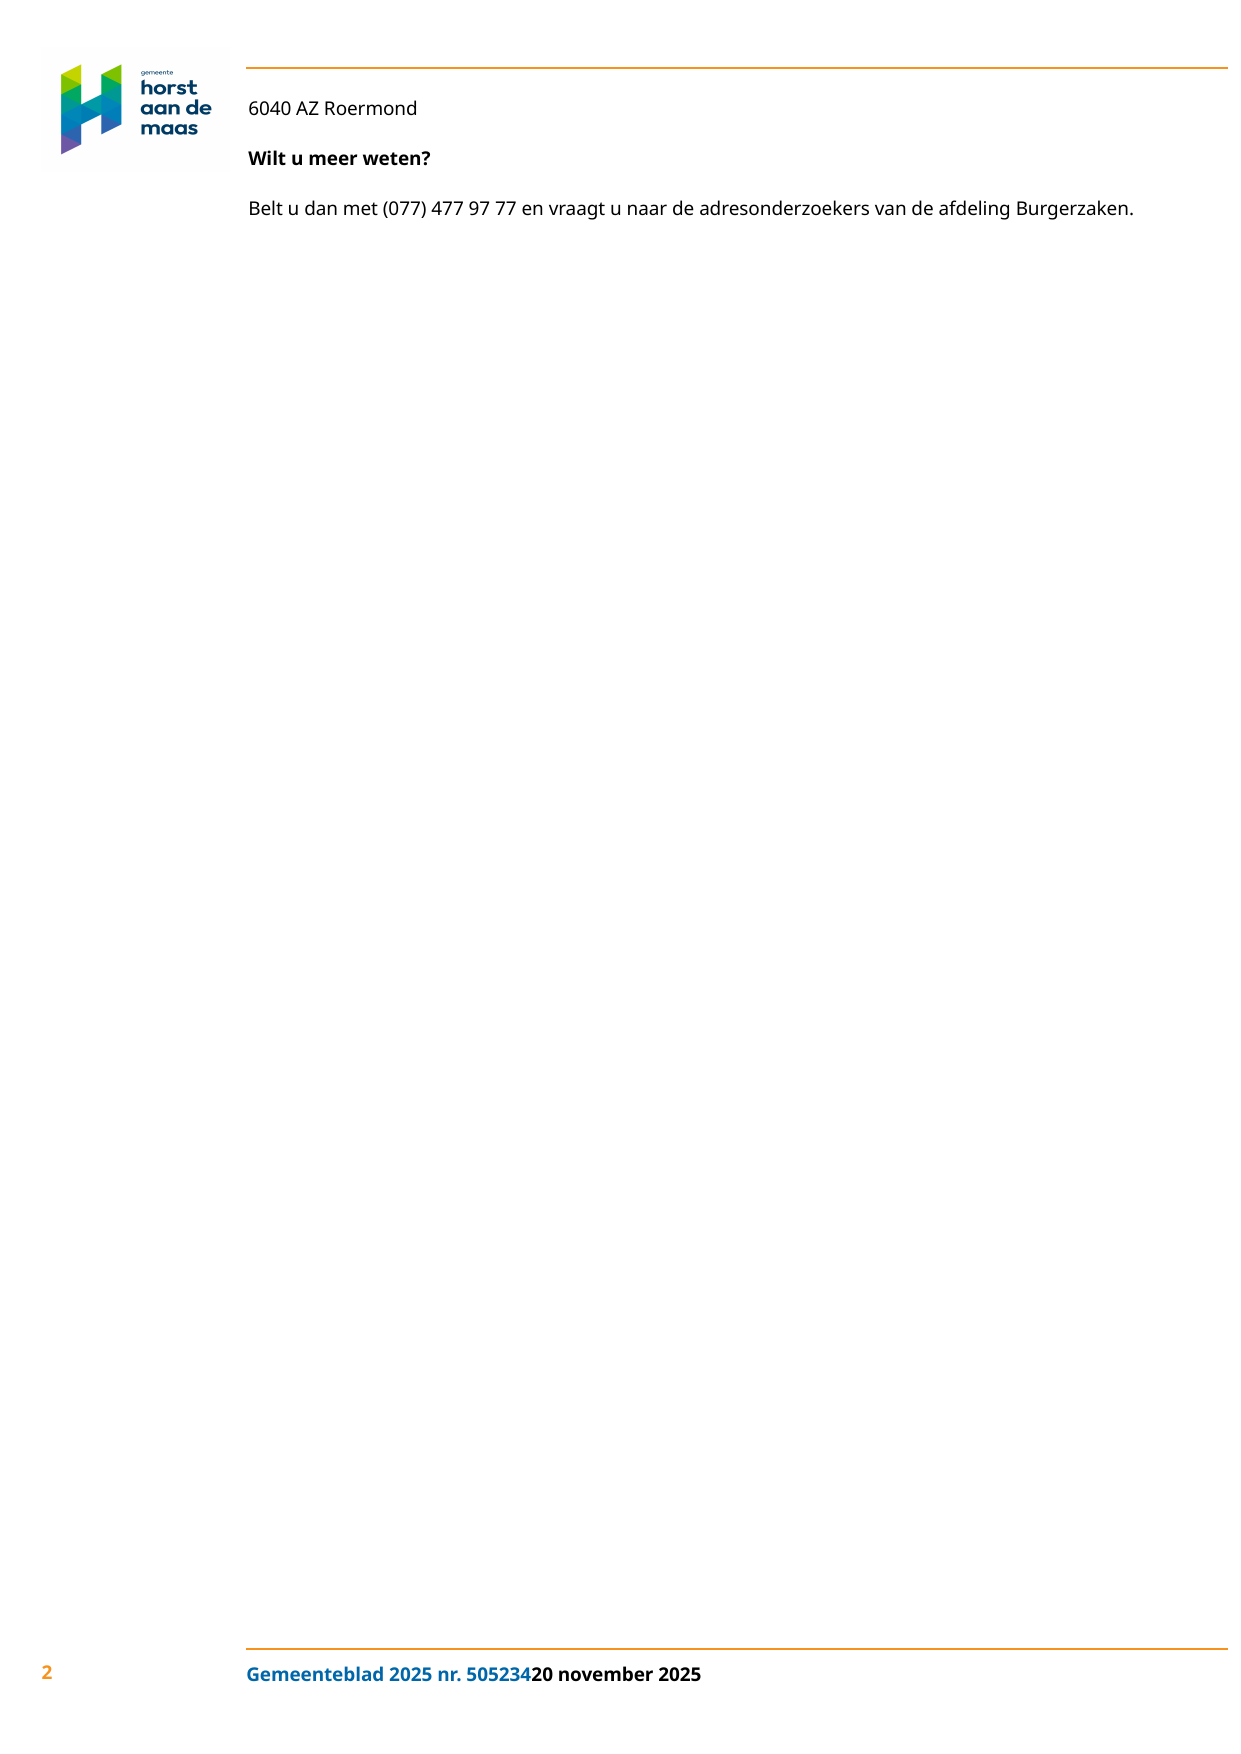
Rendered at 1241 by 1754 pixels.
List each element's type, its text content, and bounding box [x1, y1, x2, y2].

text 6040 AZ Roermond [248, 95, 1152, 121]
text Belt u dan met (077) 477 97 77 en vraagt u naar de adresonderzoekers van de afdeling Burgerzaken. [248, 196, 1152, 221]
text Wilt u meer weten? [248, 145, 1152, 171]
picture [41, 47, 231, 172]
